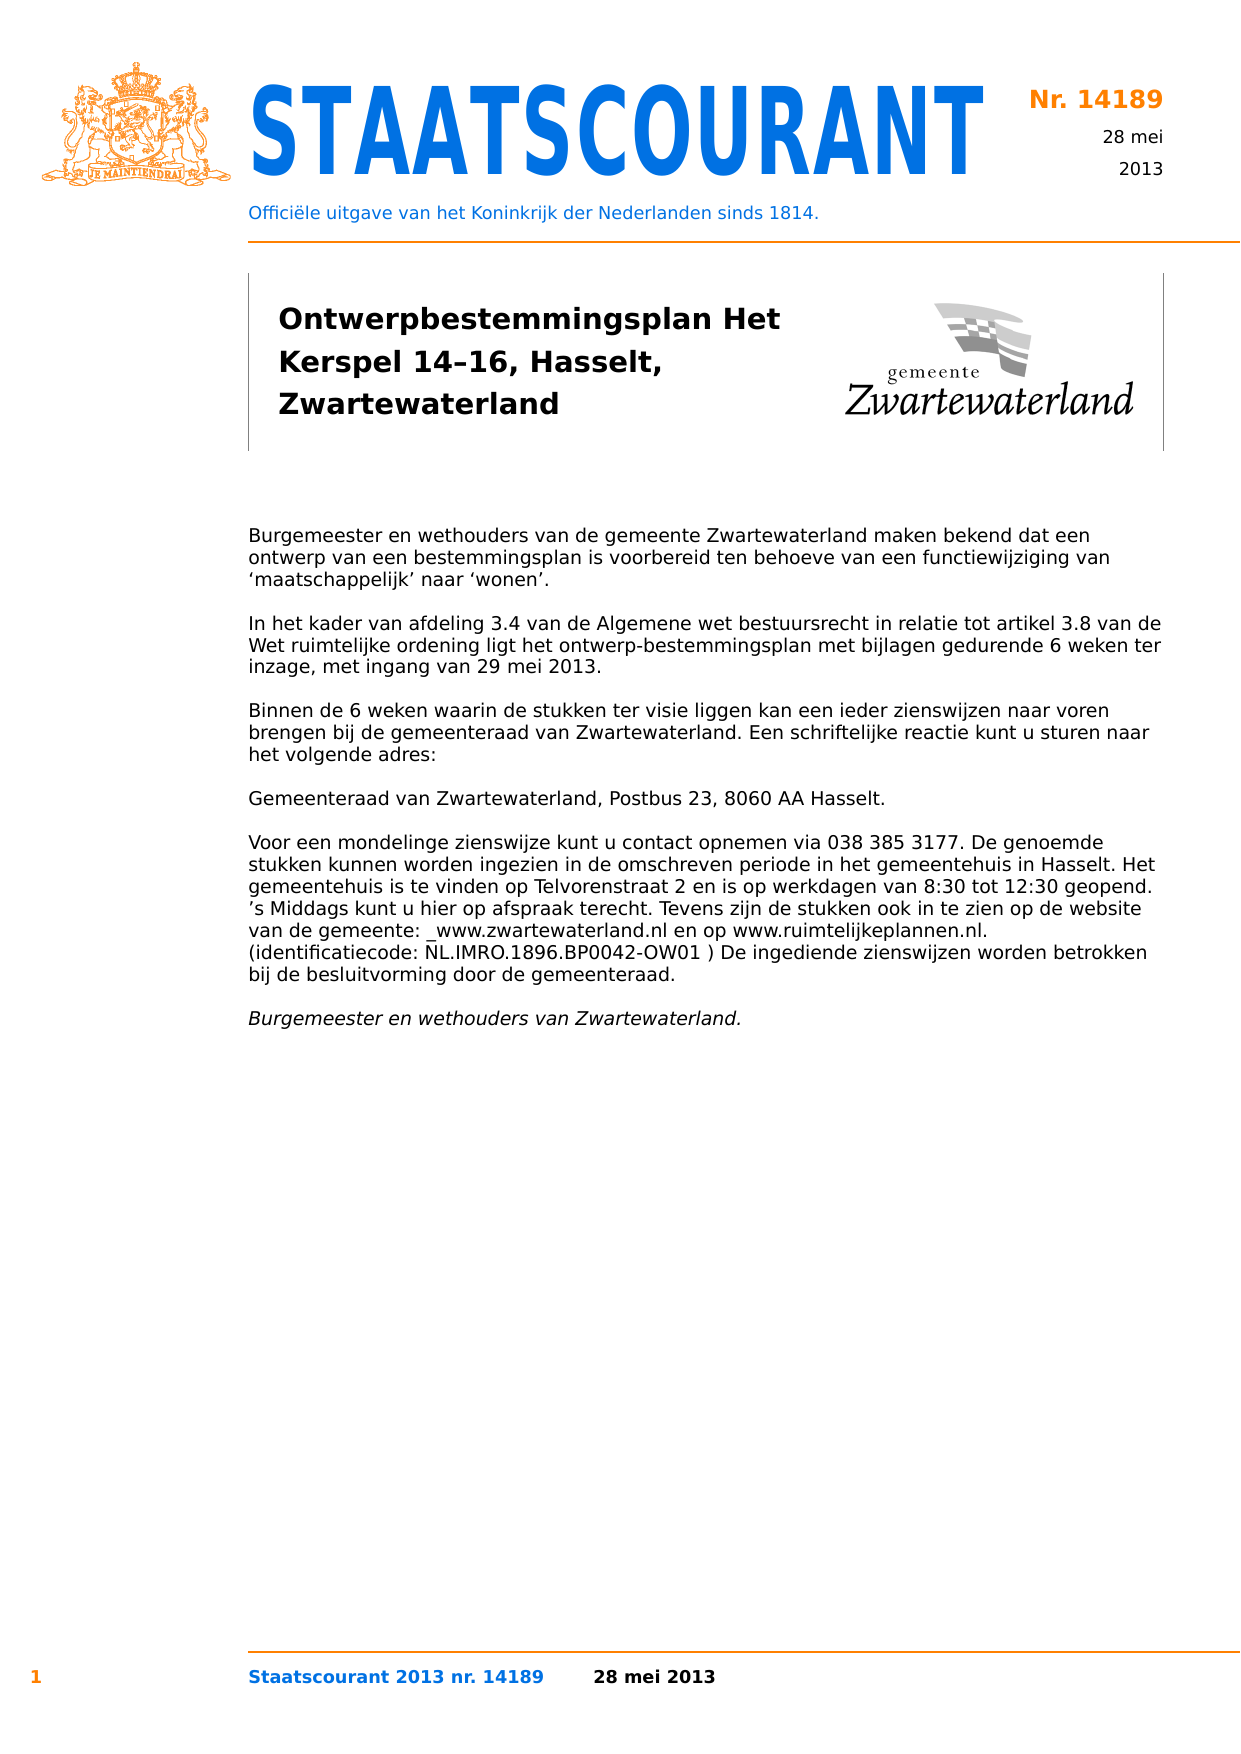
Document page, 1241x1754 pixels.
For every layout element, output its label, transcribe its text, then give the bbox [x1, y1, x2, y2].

text Burgemeester en wethouders van de gemeente Zwartewaterland maken bekend dat een ontwerp van een bestemmingsplan is voorbereid ten behoeve van een functiewijziging van ‘maatschappelijk’ naar ‘wonen’. [248, 525, 1163, 591]
text Voor een mondelinge zienswijze kunt u contact opnemen via 038 385 3177. De genoemde stukken kunnen worden ingezien in de omschreven periode in het gemeentehuis in Hasselt. Het gemeentehuis is te vinden op Telvorenstraat 2 en is op werkdagen van 8:30 tot 12:30 geopend. ’s Middags kunt u hier op afspraak terecht. Tevens zijn de stukken ook in te zien op de website van de gemeente: _www.zwartewaterland.nl en op www.ruimtelijkeplannen.nl. (identificatiecode: NL.IMRO.1896.BP0042-OW01 ) De ingediende zienswijzen worden betrokken bij de besluitvorming door de gemeenteraad. [248, 832, 1163, 986]
text In het kader van afdeling 3.4 van de Algemene wet bestuursrecht in relatie tot artikel 3.8 van de Wet ruimtelijke ordening ligt het ontwerp-bestemmingsplan met bijlagen gedurende 6 weken ter inzage, met ingang van 29 mei 2013. [248, 612, 1163, 678]
text Burgemeester en wethouders van Zwartewaterland. [248, 1008, 1163, 1030]
picture [844, 302, 1134, 415]
subtitle Ontwerpbestemmingsplan Het Kerspel 14–16, Hasselt, Zwartewaterland [249, 273, 1163, 451]
table_cell 28 mei [998, 121, 1240, 153]
text Gemeenteraad van Zwartewaterland, Postbus 23, 8060 AA Hasselt. [248, 788, 1163, 810]
table_cell 2013 [998, 153, 1240, 203]
table_header [25, 62, 248, 241]
text Binnen de 6 weken waarin de stukken ter visie liggen kan een ieder zienswijzen naar voren brengen bij de gemeenteraad van Zwartewaterland. Een schriftelijke reactie kunt u sturen naar het volgende adres: [248, 700, 1163, 766]
table_header Nr. 14189 [998, 62, 1240, 121]
picture [41, 62, 231, 186]
table_cell Officiële uitgave van het Koninkrijk der Nederlanden sinds 1814. [248, 203, 1240, 241]
table_header STAATSCOURANT [248, 62, 998, 203]
